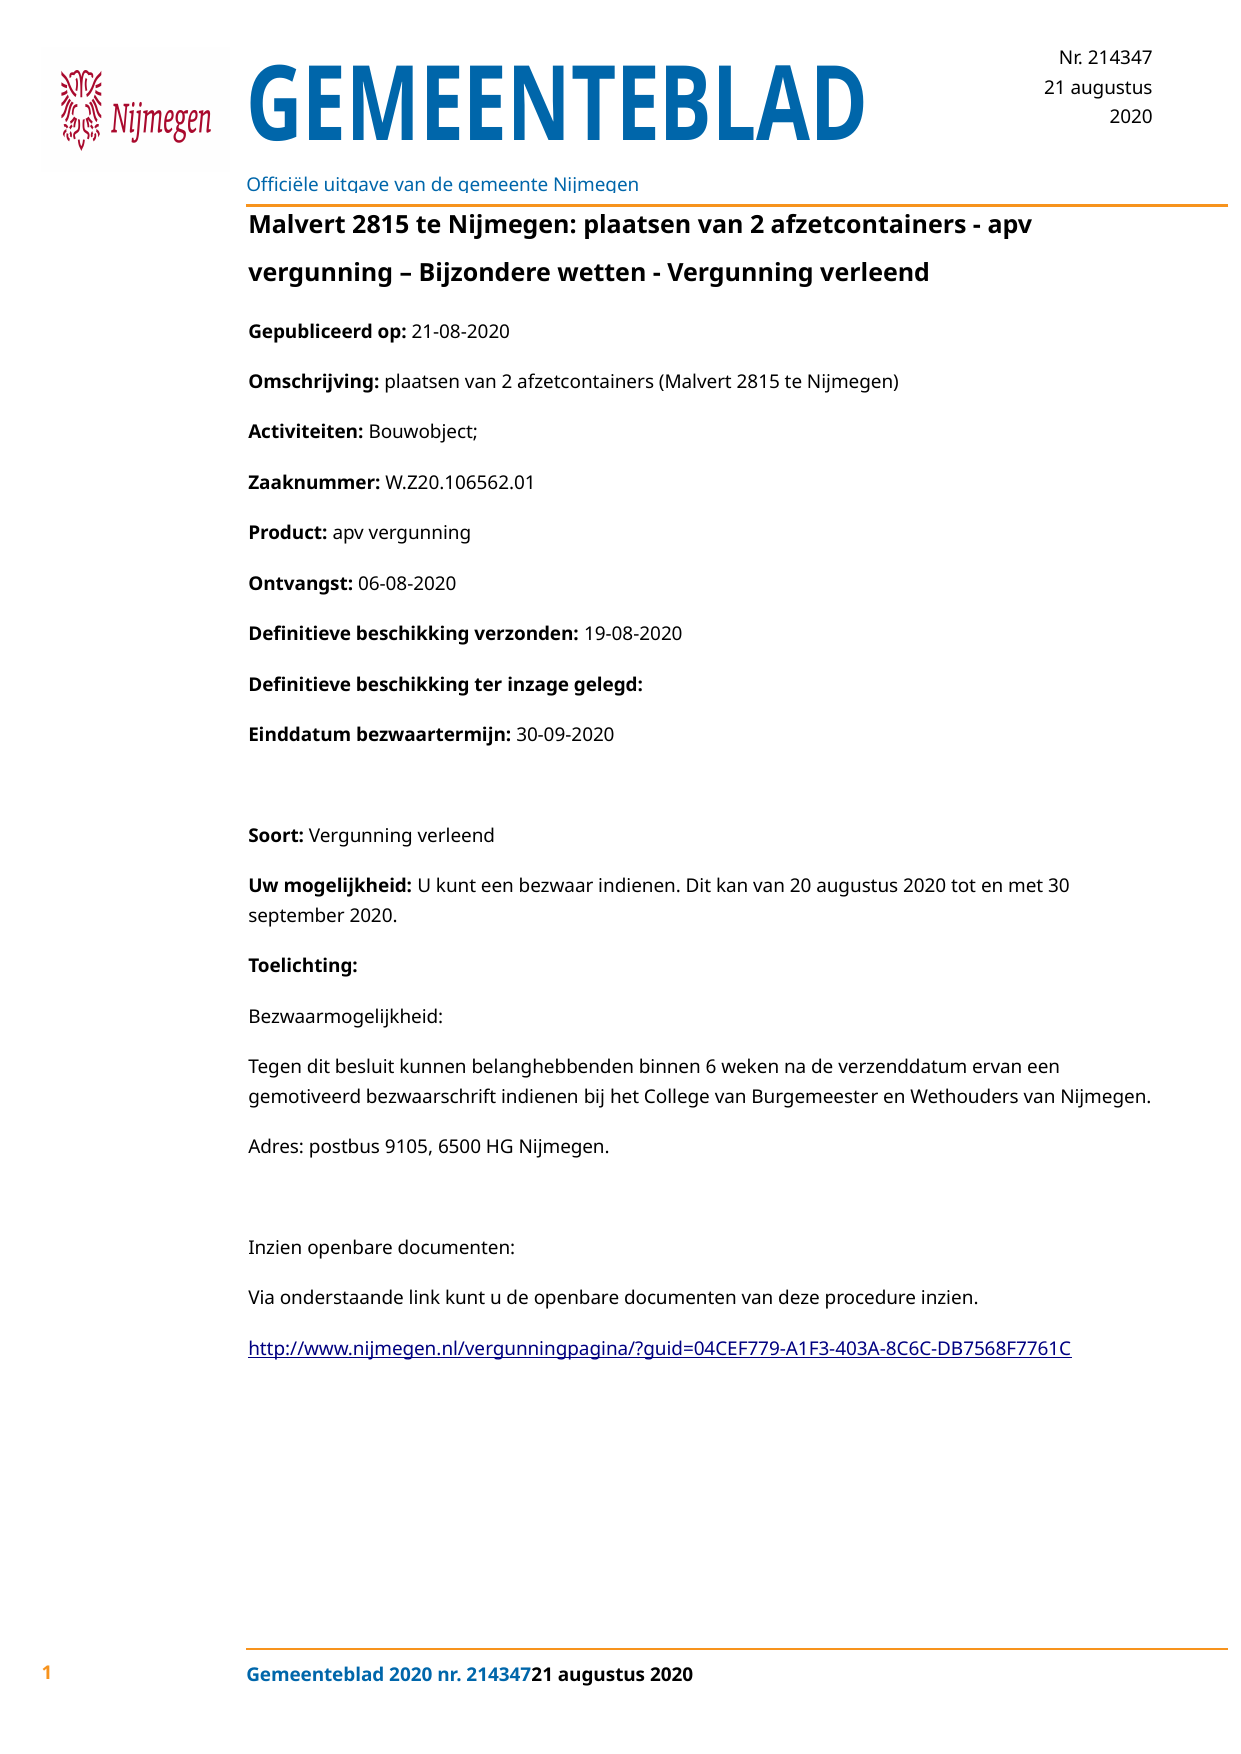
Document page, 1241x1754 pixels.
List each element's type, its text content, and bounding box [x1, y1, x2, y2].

text Uw mogelijkheid: U kunt een bezwaar indienen. Dit kan van 20 augustus 2020 tot en met 30 september 2020. [248, 872, 1152, 928]
text Ontvangst: 06-08-2020 [248, 570, 1152, 596]
text Bezwaarmogelijkheid: [248, 1003, 1152, 1029]
text Soort: Vergunning verleend [248, 822, 1152, 848]
text Omschrijving: plaatsen van 2 afzetcontainers (Malvert 2815 te Nijmegen) [248, 368, 1152, 394]
text Einddatum bezwaartermijn: 30-09-2020 [248, 721, 1152, 747]
text Definitieve beschikking ter inzage gelegd: [248, 671, 1152, 697]
text Via onderstaande link kunt u de openbare documenten van deze procedure inzien. [248, 1284, 1152, 1310]
text Adres: postbus 9105, 6500 HG Nijmegen. [248, 1133, 1152, 1159]
picture [41, 47, 231, 172]
text http://www.nijmegen.nl/vergunningpagina/?guid=04CEF779-A1F3-403A-8C6C-DB7568F7761C [248, 1335, 1152, 1361]
text Product: apv vergunning [248, 519, 1152, 545]
text Gepubliceerd op: 21-08-2020 [248, 318, 1152, 344]
text Activiteiten: Bouwobject; [248, 419, 1152, 444]
text Malvert 2815 te Nijmegen: plaatsen van 2 afzetcontainers - apv vergunning – Bijzondere wetten - Vergunning verleend [248, 207, 1152, 288]
text Inzien openbare documenten: [248, 1234, 1152, 1260]
text Tegen dit besluit kunnen belanghebbenden binnen 6 weken na de verzenddatum ervan een gemotiveerd bezwaarschrift indienen bij het College van Burgemeester en Wethouders van Nijmegen. [248, 1053, 1152, 1109]
text Zaaknummer: W.Z20.106562.01 [248, 469, 1152, 495]
text Definitieve beschikking verzonden: 19-08-2020 [248, 620, 1152, 646]
text Toelichting: [248, 952, 1152, 978]
